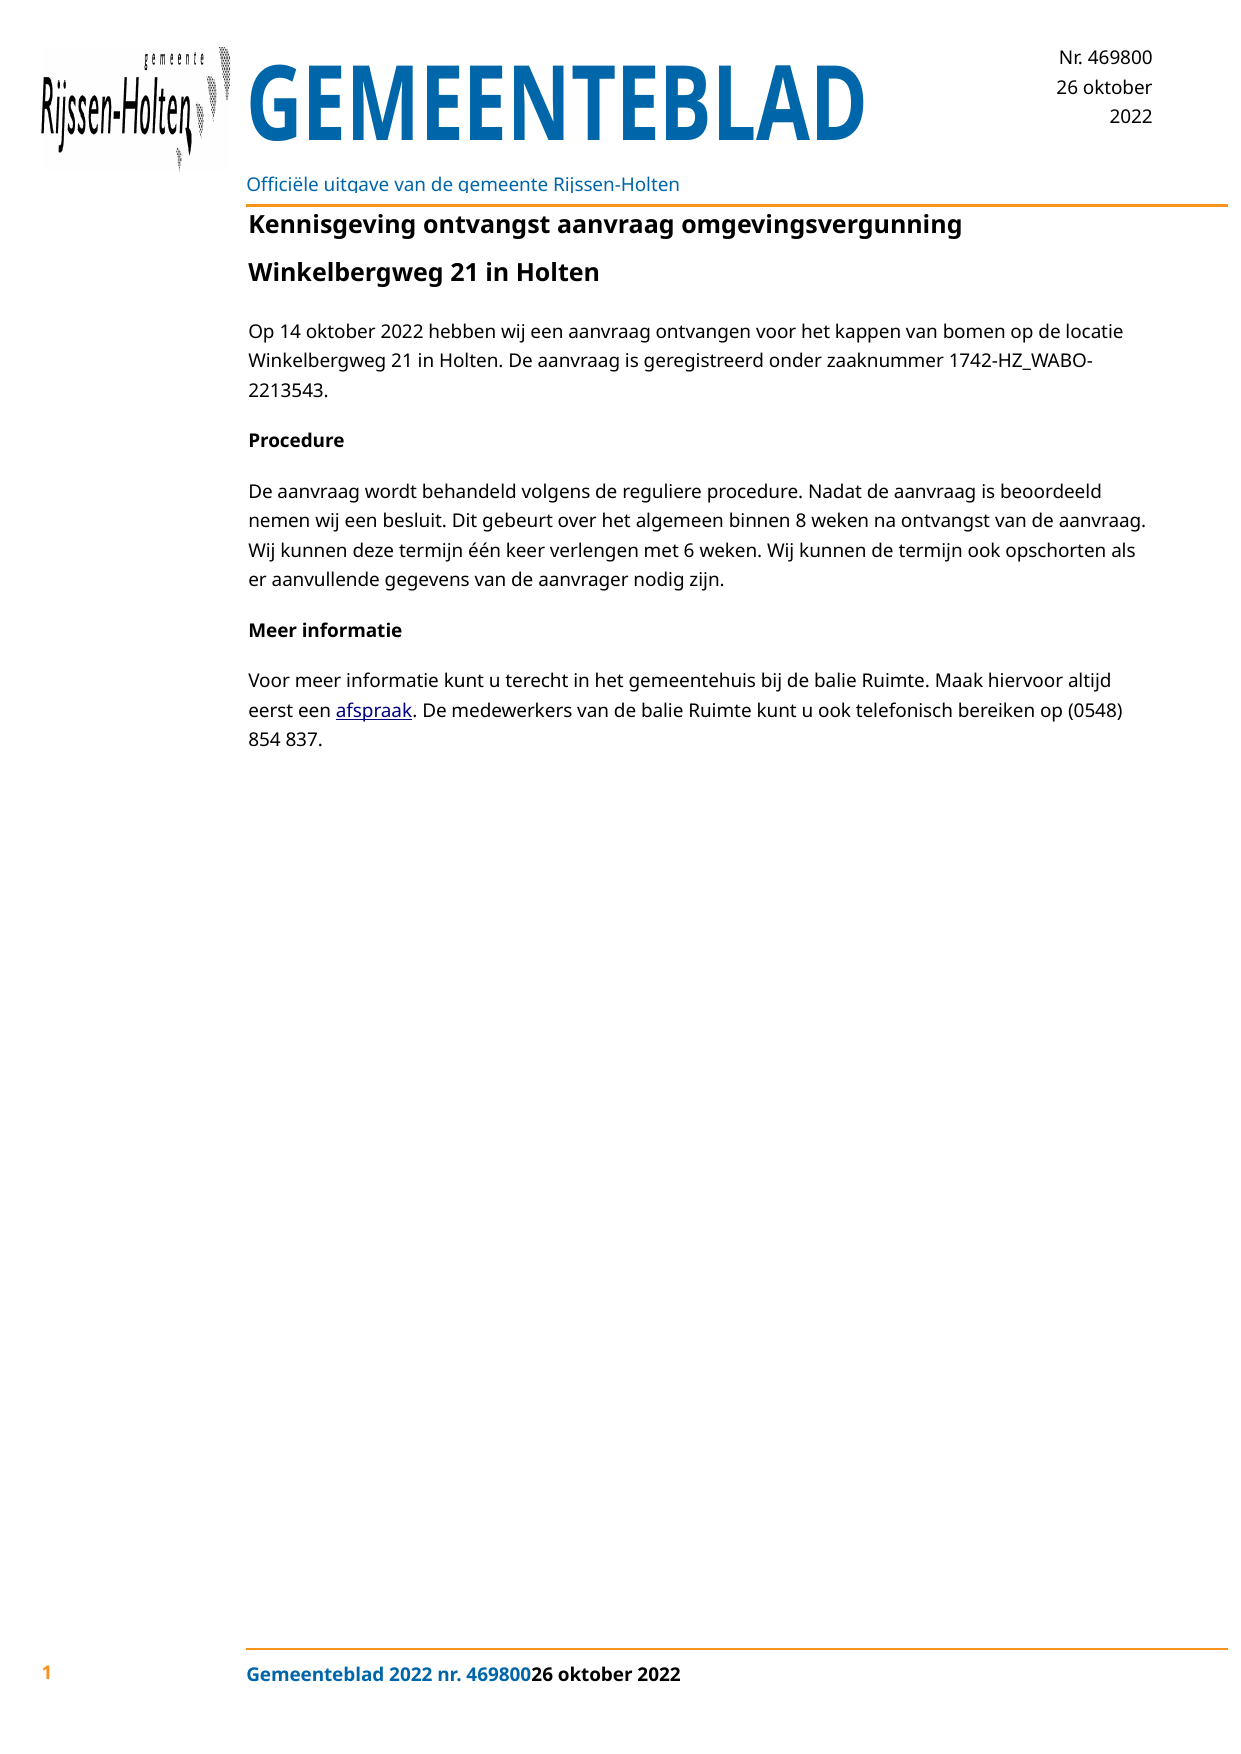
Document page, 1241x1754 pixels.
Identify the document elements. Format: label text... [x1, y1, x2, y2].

text De aanvraag wordt behandeld volgens de reguliere procedure. Nadat de aanvraag is beoordeeld nemen wij een besluit. Dit gebeurt over het algemeen binnen 8 weken na ontvangst van de aanvraag. Wij kunnen deze termijn één keer verlengen met 6 weken. Wij kunnen de termijn ook opschorten als er aanvullende gegevens van de aanvrager nodig zijn. [248, 478, 1152, 592]
text Meer informatie [248, 617, 1152, 643]
text Kennisgeving ontvangst aanvraag omgevingsvergunning Winkelbergweg 21 in Holten [248, 207, 1152, 288]
text Voor meer informatie kunt u terecht in het gemeentehuis bij de balie Ruimte. Maak hiervoor altijd eerst een afspraak. De medewerkers van de balie Ruimte kunt u ook telefonisch bereiken op (0548) 854 837. [248, 667, 1152, 752]
picture [41, 47, 231, 172]
text Procedure [248, 427, 1152, 453]
text Op 14 oktober 2022 hebben wij een aanvraag ontvangen voor het kappen van bomen op de locatie Winkelbergweg 21 in Holten. De aanvraag is geregistreerd onder zaaknummer 1742-HZ_WABO-2213543. [248, 318, 1152, 403]
